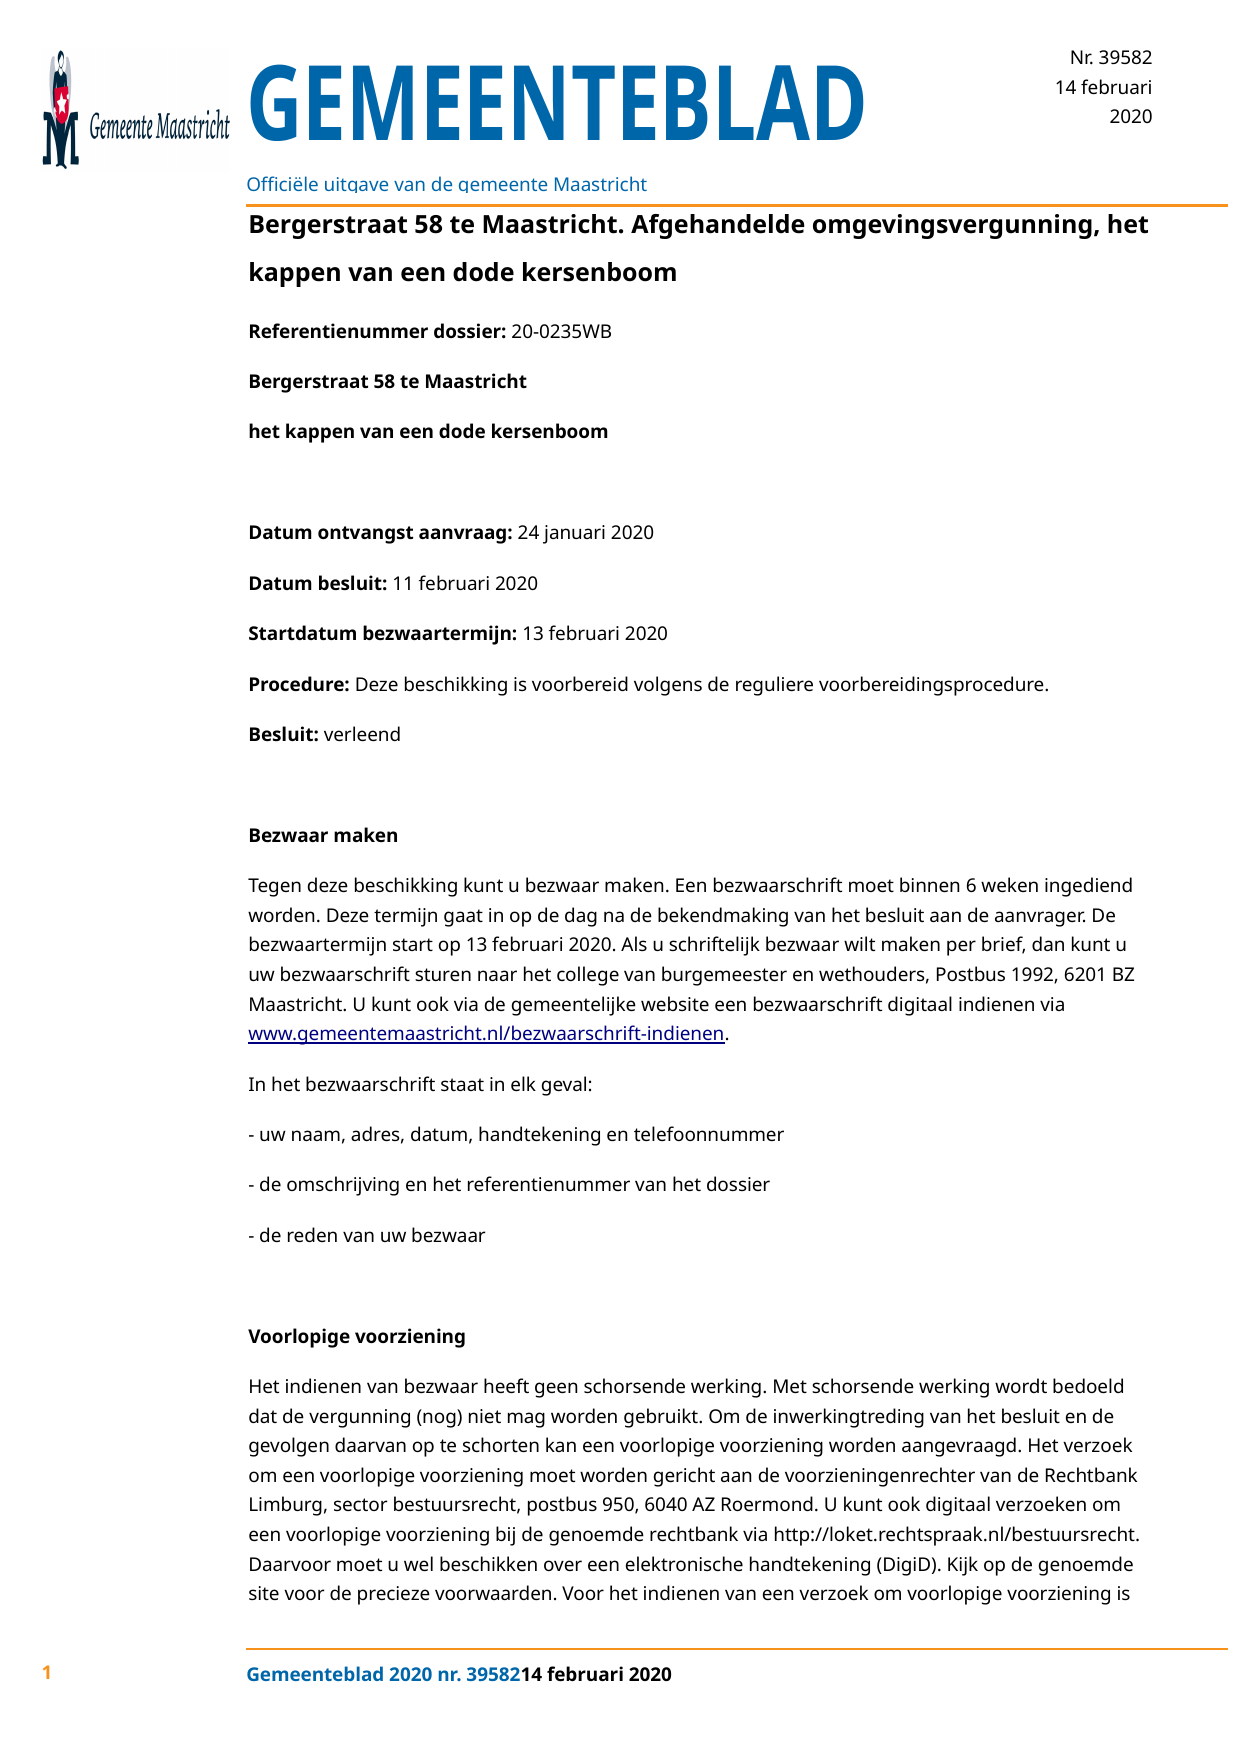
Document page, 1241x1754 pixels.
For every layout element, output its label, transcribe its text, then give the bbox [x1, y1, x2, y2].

text - de omschrijving en het referentienummer van het dossier [248, 1172, 1152, 1197]
text Het indienen van bezwaar heeft geen schorsende werking. Met schorsende werking wordt bedoeld dat de vergunning (nog) niet mag worden gebruikt. Om de inwerkingtreding van het besluit en de gevolgen daarvan op te schorten kan een voorlopige voorziening worden aangevraagd. Het verzoek om een voorlopige voorziening moet worden gericht aan de voorzieningenrechter van de Rechtbank Limburg, sector bestuursrecht, postbus 950, 6040 AZ Roermond. U kunt ook digitaal verzoeken om een voorlopige voorziening bij de genoemde rechtbank via http://loket.rechtspraak.nl/bestuursrecht. Daarvoor moet u wel beschikken over een elektronische handtekening (DigiD). Kijk op de genoemde site voor de precieze voorwaarden. Voor het indienen van een verzoek om voorlopige voorziening is [248, 1373, 1152, 1606]
text Bergerstraat 58 te Maastricht. Afgehandelde omgevingsvergunning, het kappen van een dode kersenboom [248, 207, 1152, 288]
text Voorlopige voorziening [248, 1323, 1152, 1349]
text Datum besluit: 11 februari 2020 [248, 570, 1152, 596]
text het kappen van een dode kersenboom [248, 419, 1152, 444]
text - de reden van uw bezwaar [248, 1222, 1152, 1248]
text In het bezwaarschrift staat in elk geval: [248, 1071, 1152, 1097]
text - uw naam, adres, datum, handtekening en telefoonnummer [248, 1121, 1152, 1147]
text Bergerstraat 58 te Maastricht [248, 368, 1152, 394]
text Startdatum bezwaartermijn: 13 februari 2020 [248, 620, 1152, 646]
text Bezwaar maken [248, 822, 1152, 848]
text Procedure: Deze beschikking is voorbereid volgens de reguliere voorbereidingsprocedure. [248, 671, 1152, 697]
text Besluit: verleend [248, 721, 1152, 747]
text Referentienummer dossier: 20-0235WB [248, 318, 1152, 344]
text Tegen deze beschikking kunt u bezwaar maken. Een bezwaarschrift moet binnen 6 weken ingediend worden. Deze termijn gaat in op de dag na de bekendmaking van het besluit aan de aanvrager. De bezwaartermijn start op 13 februari 2020. Als u schriftelijk bezwaar wilt maken per brief, dan kunt u uw bezwaarschrift sturen naar het college van burgemeester en wethouders, Postbus 1992, 6201 BZ Maastricht. U kunt ook via de gemeentelijke website een bezwaarschrift digitaal indienen via www.gemeentemaastricht.nl/bezwaarschrift-indienen. [248, 872, 1152, 1046]
picture [41, 47, 231, 172]
text Datum ontvangst aanvraag: 24 januari 2020 [248, 519, 1152, 545]
